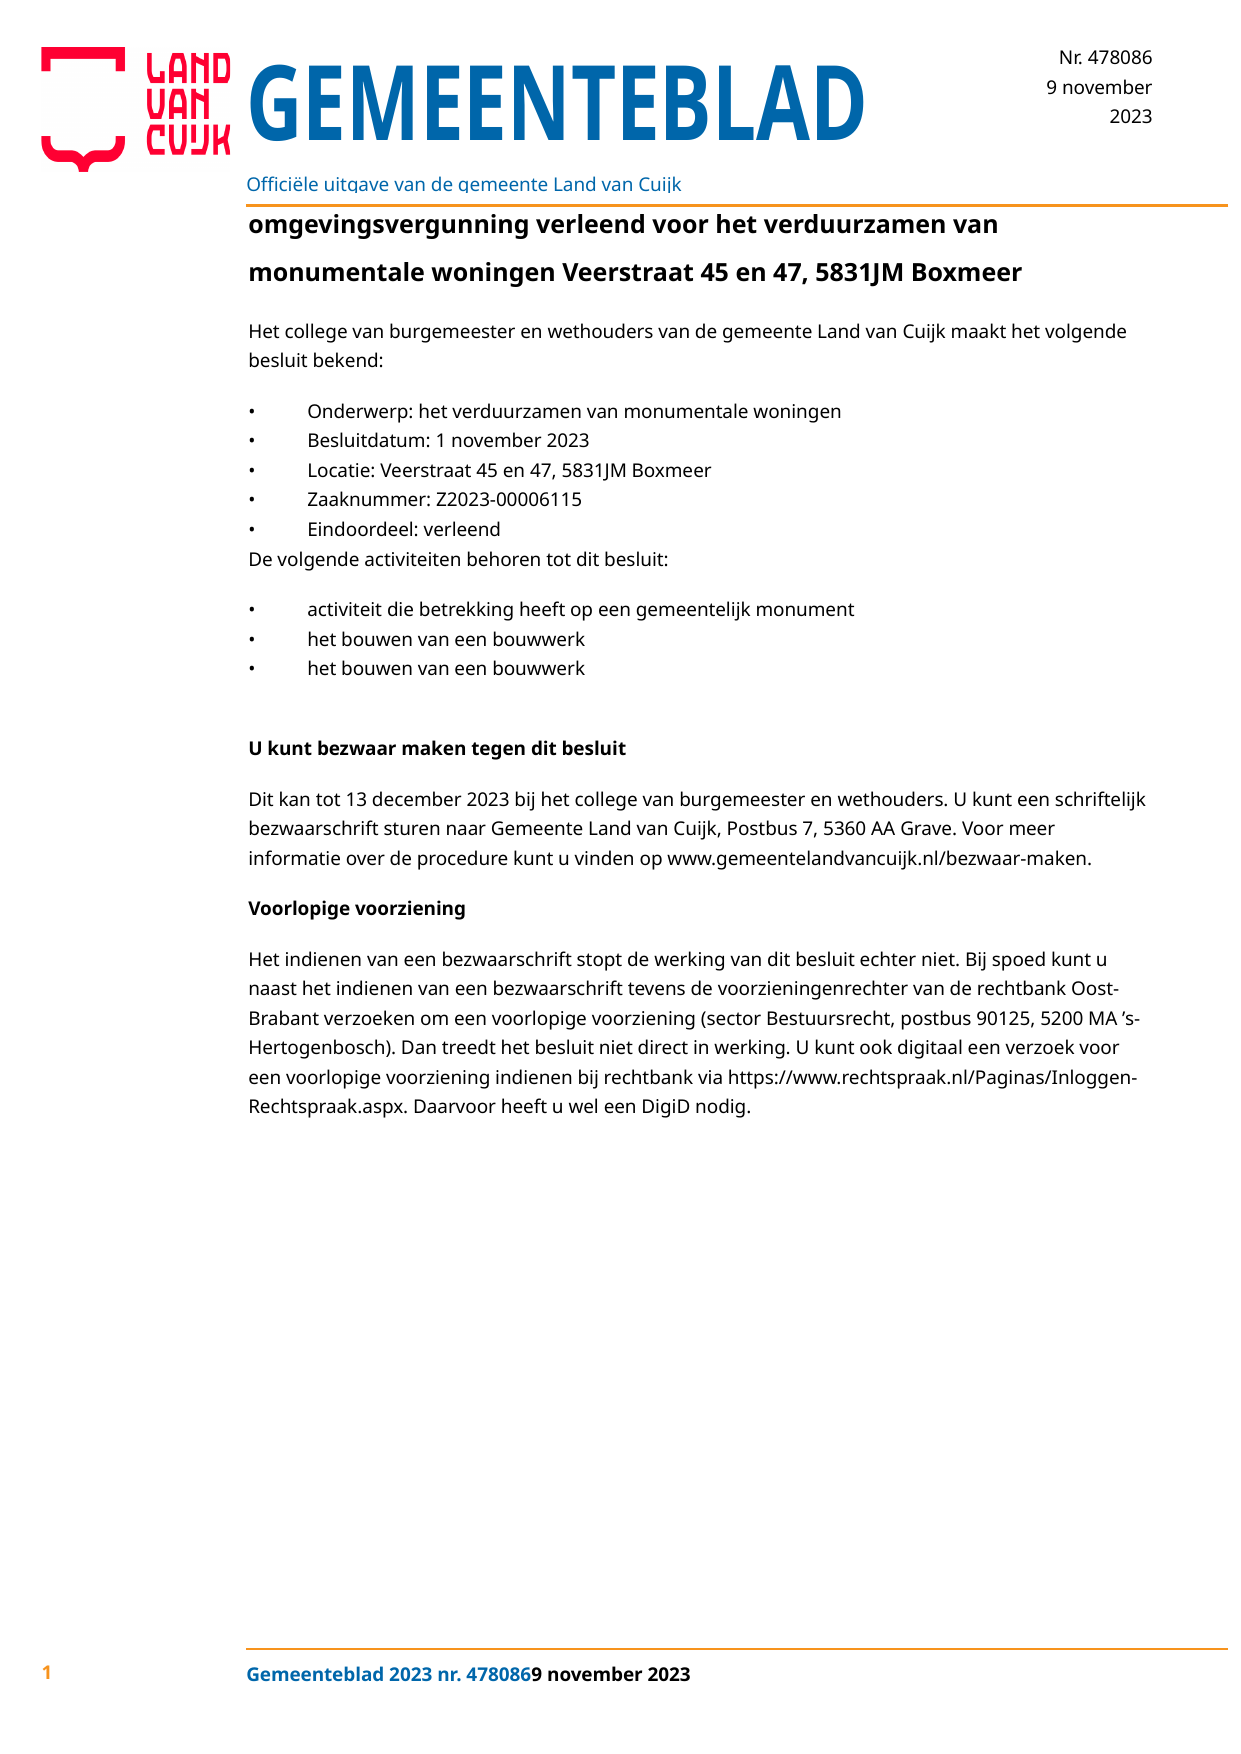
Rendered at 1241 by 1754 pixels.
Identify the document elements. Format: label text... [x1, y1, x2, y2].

text Voorlopige voorziening [248, 895, 1152, 921]
text De volgende activiteiten behoren tot dit besluit: [248, 546, 1152, 572]
text Dit kan tot 13 december 2023 bij het college van burgemeester en wethouders. U kunt een schriftelijk bezwaarschrift sturen naar Gemeente Land van Cuijk, Postbus 7, 5360 AA Grave. Voor meer informatie over de procedure kunt u vinden op www.gemeentelandvancuijk.nl/bezwaar-maken. [248, 786, 1152, 871]
list Besluitdatum: 1 november 2023 [248, 427, 1152, 453]
text omgevingsvergunning verleend voor het verduurzamen van monumentale woningen Veerstraat 45 en 47, 5831JM Boxmeer [248, 207, 1152, 288]
picture [41, 47, 231, 172]
text Het college van burgemeester en wethouders van de gemeente Land van Cuijk maakt het volgende besluit bekend: [248, 318, 1152, 373]
text Het indienen van een bezwaarschrift stopt de werking van dit besluit echter niet. Bij spoed kunt u naast het indienen van een bezwaarschrift tevens de voorzieningenrechter van de rechtbank Oost-Brabant verzoeken om een voorlopige voorziening (sector Bestuursrecht, postbus 90125, 5200 MA ’s-Hertogenbosch). Dan treedt het besluit niet direct in werking. U kunt ook digitaal een verzoek voor een voorlopige voorziening indienen bij rechtbank via https://www.rechtspraak.nl/Paginas/Inloggen-Rechtspraak.aspx. Daarvoor heeft u wel een DigiD nodig. [248, 946, 1152, 1119]
list het bouwen van een bouwwerk [248, 655, 1152, 681]
text U kunt bezwaar maken tegen dit besluit [248, 735, 1152, 761]
list activiteit die betrekking heeft op een gemeentelijk monument [248, 596, 1152, 622]
list Eindoordeel: verleend [248, 516, 1152, 542]
list het bouwen van een bouwwerk [248, 626, 1152, 652]
list Zaaknummer: Z2023-00006115 [248, 487, 1152, 512]
list Onderwerp: het verduurzamen van monumentale woningen [248, 398, 1152, 424]
list Locatie: Veerstraat 45 en 47, 5831JM Boxmeer [248, 457, 1152, 483]
